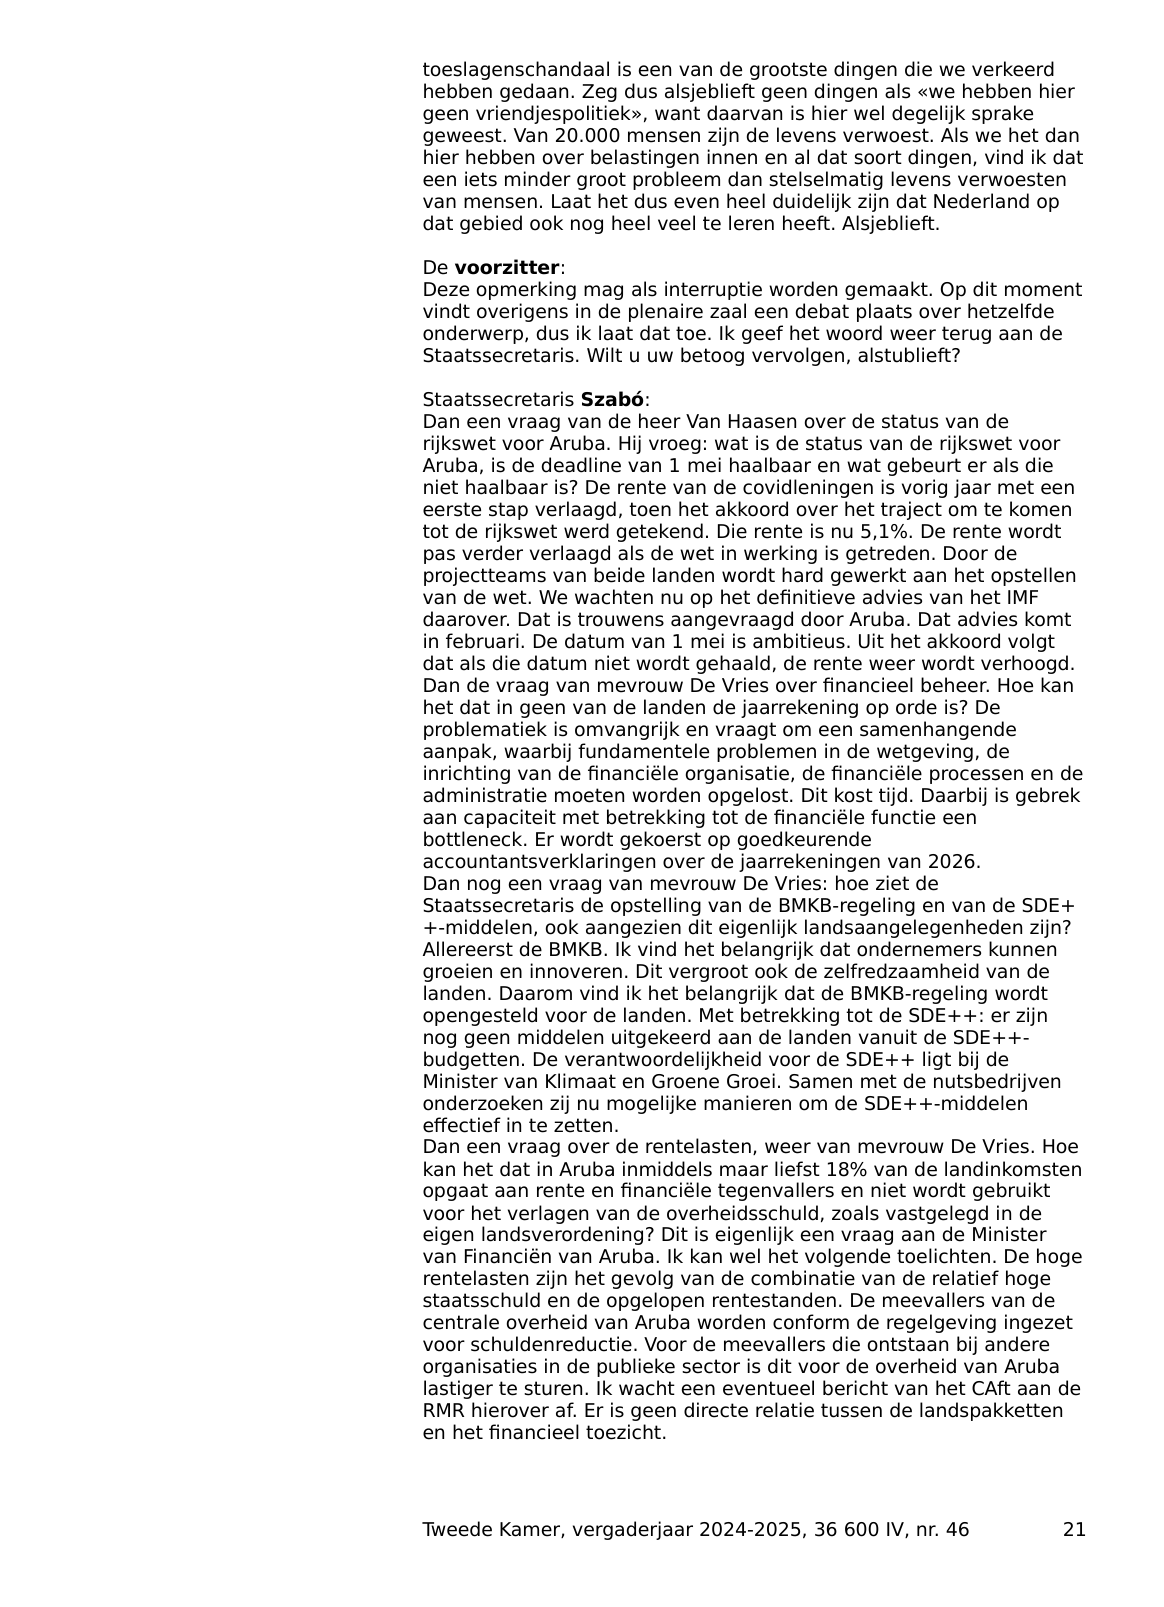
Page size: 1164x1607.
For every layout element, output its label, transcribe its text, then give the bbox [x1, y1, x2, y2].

text Staatssecretaris Szabó: [422, 389, 1087, 411]
text De voorzitter: [422, 257, 1087, 279]
text Dan een vraag over de rentelasten, weer van mevrouw De Vries. Hoe kan het dat in Aruba inmiddels maar liefst 18% van de landinkomsten opgaat aan rente en financiële tegenvallers en niet wordt gebruikt voor het verlagen van de overheidsschuld, zoals vastgelegd in de eigen landsverordening? Dit is eigenlijk een vraag aan de Minister van Financiën van Aruba. Ik kan wel het volgende toelichten. De hoge rentelasten zijn het gevolg van de combinatie van de relatief hoge staatsschuld en de opgelopen rentestanden. De meevallers van de centrale overheid van Aruba worden conform de regelgeving ingezet voor schuldenreductie. Voor de meevallers die ontstaan bij andere organisaties in de publieke sector is dit voor de overheid van Aruba lastiger te sturen. Ik wacht een eventueel bericht van het CAft aan de RMR hierover af. Er is geen directe relatie tussen de landspakketten en het financieel toezicht. [422, 1136, 1087, 1444]
text Dan een vraag van de heer Van Haasen over de status van de rijkswet voor Aruba. Hij vroeg: wat is de status van de rijkswet voor Aruba, is de deadline van 1 mei haalbaar en wat gebeurt er als die niet haalbaar is? De rente van de covidleningen is vorig jaar met een eerste stap verlaagd, toen het akkoord over het traject om te komen tot de rijkswet werd getekend. Die rente is nu 5,1%. De rente wordt pas verder verlaagd als de wet in werking is getreden. Door de projectteams van beide landen wordt hard gewerkt aan het opstellen van de wet. We wachten nu op het definitieve advies van het IMF daarover. Dat is trouwens aangevraagd door Aruba. Dat advies komt in februari. De datum van 1 mei is ambitieus. Uit het akkoord volgt dat als die datum niet wordt gehaald, de rente weer wordt verhoogd. [422, 411, 1087, 675]
text Dan nog een vraag van mevrouw De Vries: hoe ziet de Staatssecretaris de opstelling van de BMKB-regeling en van de SDE++-middelen, ook aangezien dit eigenlijk landsaangelegenheden zijn? Allereerst de BMKB. Ik vind het belangrijk dat ondernemers kunnen groeien en innoveren. Dit vergroot ook de zelfredzaamheid van de landen. Daarom vind ik het belangrijk dat de BMKB-regeling wordt opengesteld voor de landen. Met betrekking tot de SDE++: er zijn nog geen middelen uitgekeerd aan de landen vanuit de SDE++-budgetten. De verantwoordelijkheid voor de SDE++ ligt bij de Minister van Klimaat en Groene Groei. Samen met de nutsbedrijven onderzoeken zij nu mogelijke manieren om de SDE++-middelen effectief in te zetten. [422, 873, 1087, 1136]
text Dan de vraag van mevrouw De Vries over financieel beheer. Hoe kan het dat in geen van de landen de jaarrekening op orde is? De problematiek is omvangrijk en vraagt om een samenhangende aanpak, waarbij fundamentele problemen in de wetgeving, de inrichting van de financiële organisatie, de financiële processen en de administratie moeten worden opgelost. Dit kost tijd. Daarbij is gebrek aan capaciteit met betrekking tot de financiële functie een bottleneck. Er wordt gekoerst op goedkeurende accountantsverklaringen over de jaarrekeningen van 2026. [422, 675, 1087, 873]
text toeslagenschandaal is een van de grootste dingen die we verkeerd hebben gedaan. Zeg dus alsjeblieft geen dingen als «we hebben hier geen vriendjespolitiek», want daarvan is hier wel degelijk sprake geweest. Van 20.000 mensen zijn de levens verwoest. Als we het dan hier hebben over belastingen innen en al dat soort dingen, vind ik dat een iets minder groot probleem dan stelselmatig levens verwoesten van mensen. Laat het dus even heel duidelijk zijn dat Nederland op dat gebied ook nog heel veel te leren heeft. Alsjeblieft. [422, 59, 1087, 235]
text Deze opmerking mag als interruptie worden gemaakt. Op dit moment vindt overigens in de plenaire zaal een debat plaats over hetzelfde onderwerp, dus ik laat dat toe. Ik geef het woord weer terug aan de Staatssecretaris. Wilt u uw betoog vervolgen, alstublieft? [422, 279, 1087, 367]
